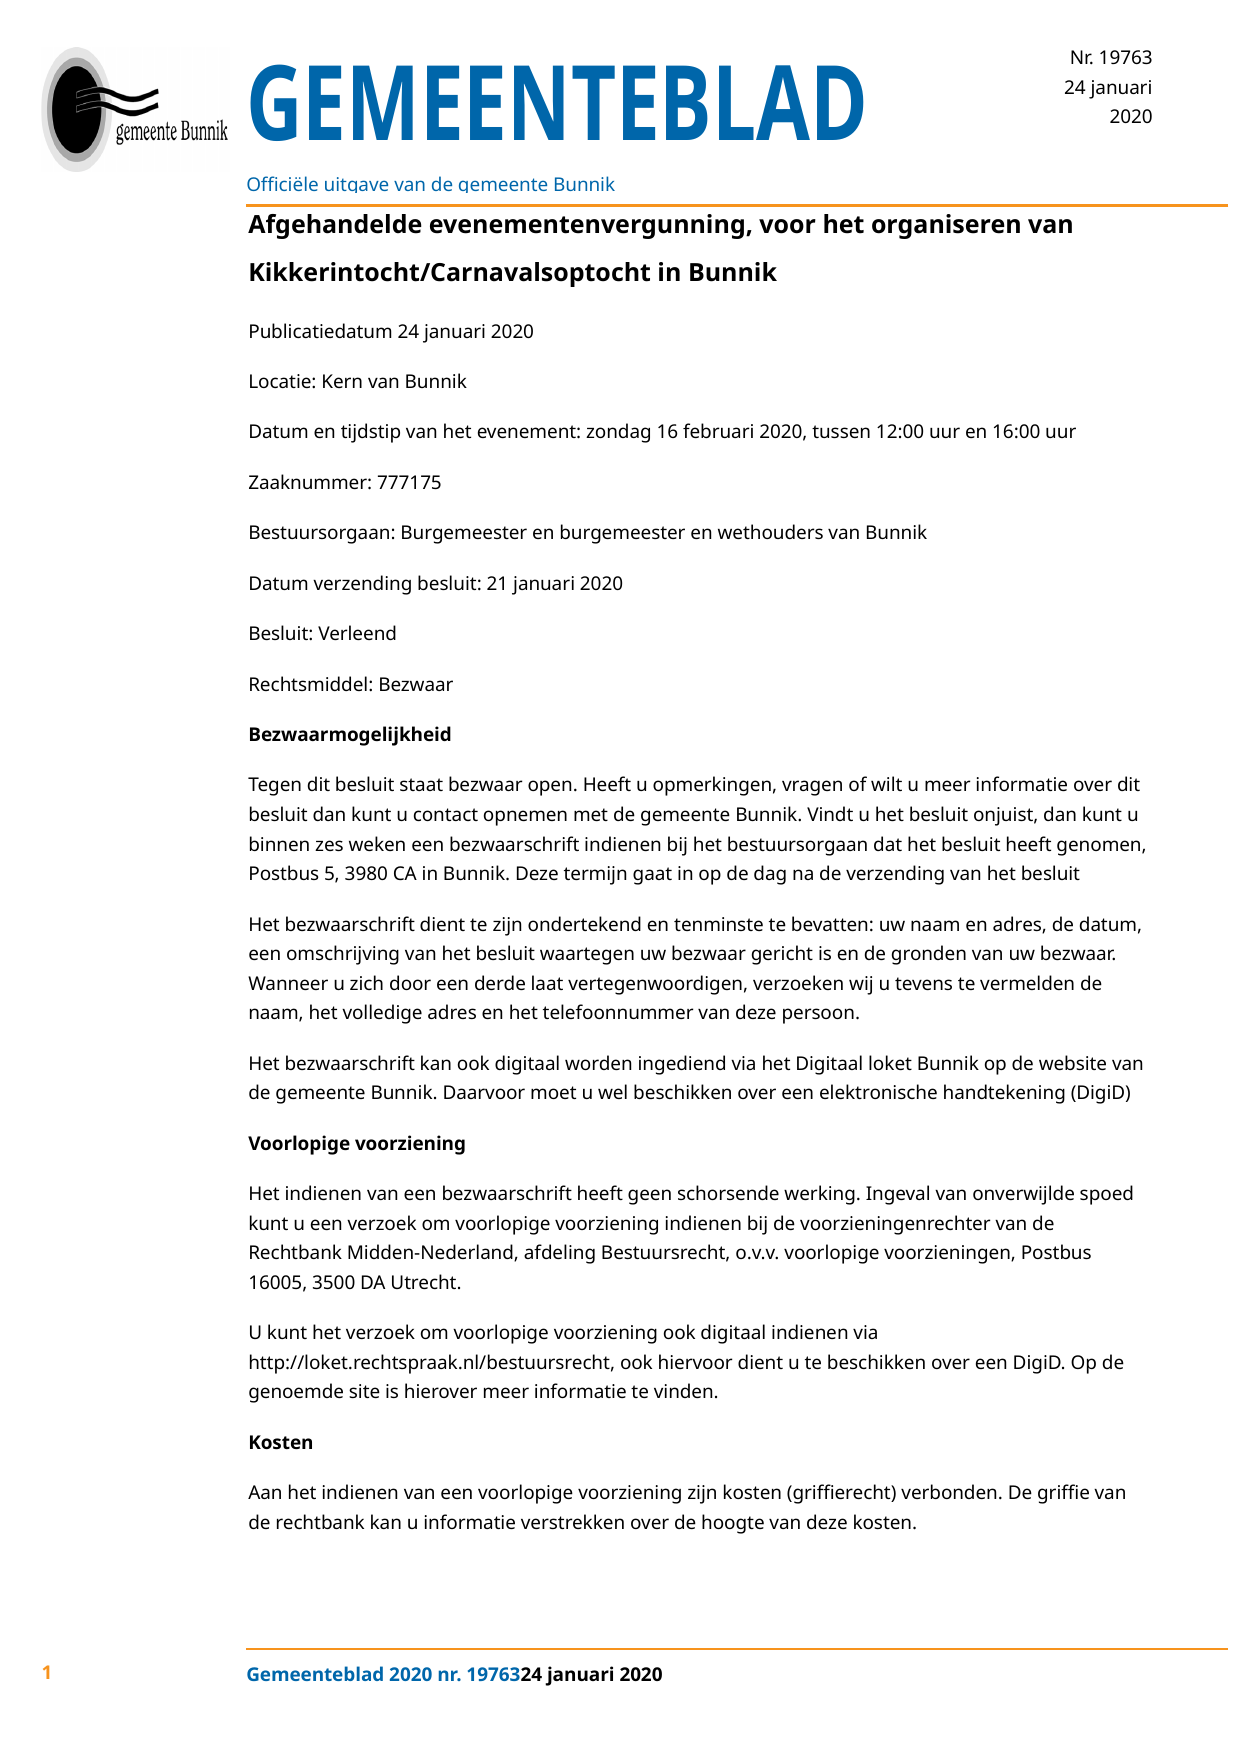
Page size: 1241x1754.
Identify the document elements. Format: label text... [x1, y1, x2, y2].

picture [41, 47, 231, 172]
text Kosten [248, 1429, 1152, 1455]
text Het bezwaarschrift dient te zijn ondertekend en tenminste te bevatten: uw naam en adres, de datum, een omschrijving van het besluit waartegen uw bezwaar gericht is en de gronden van uw bezwaar. Wanneer u zich door een derde laat vertegenwoordigen, verzoeken wij u tevens te vermelden de naam, het volledige adres en het telefoonnummer van deze persoon. [248, 911, 1152, 1025]
text Bezwaarmogelijkheid [248, 721, 1152, 747]
text Rechtsmiddel: Bezwaar [248, 671, 1152, 697]
text Tegen dit besluit staat bezwaar open. Heeft u opmerkingen, vragen of wilt u meer informatie over dit besluit dan kunt u contact opnemen met de gemeente Bunnik. Vindt u het besluit onjuist, dan kunt u binnen zes weken een bezwaarschrift indienen bij het bestuursorgaan dat het besluit heeft genomen, Postbus 5, 3980 CA in Bunnik. Deze termijn gaat in op de dag na de verzending van het besluit [248, 772, 1152, 886]
text Zaaknummer: 777175 [248, 469, 1152, 495]
text Locatie: Kern van Bunnik [248, 368, 1152, 394]
text Bestuursorgaan: Burgemeester en burgemeester en wethouders van Bunnik [248, 519, 1152, 545]
text Afgehandelde evenementenvergunning, voor het organiseren van Kikkerintocht/Carnavalsoptocht in Bunnik [248, 207, 1152, 288]
text Publicatiedatum 24 januari 2020 [248, 318, 1152, 344]
text Datum en tijdstip van het evenement: zondag 16 februari 2020, tussen 12:00 uur en 16:00 uur [248, 419, 1152, 444]
text Voorlopige voorziening [248, 1130, 1152, 1156]
text Besluit: Verleend [248, 620, 1152, 646]
text Het indienen van een bezwaarschrift heeft geen schorsende werking. Ingeval van onverwijlde spoed kunt u een verzoek om voorlopige voorziening indienen bij de voorzieningenrechter van de Rechtbank Midden-Nederland, afdeling Bestuursrecht, o.v.v. voorlopige voorzieningen, Postbus 16005, 3500 DA Utrecht. [248, 1180, 1152, 1295]
text U kunt het verzoek om voorlopige voorziening ook digitaal indienen via http://loket.rechtspraak.nl/bestuursrecht, ook hiervoor dient u te beschikken over een DigiD. Op de genoemde site is hierover meer informatie te vinden. [248, 1319, 1152, 1404]
text Het bezwaarschrift kan ook digitaal worden ingediend via het Digitaal loket Bunnik op de website van de gemeente Bunnik. Daarvoor moet u wel beschikken over een elektronische handtekening (DigiD) [248, 1050, 1152, 1105]
text Aan het indienen van een voorlopige voorziening zijn kosten (griffierecht) verbonden. De griffie van de rechtbank kan u informatie verstrekken over de hoogte van deze kosten. [248, 1479, 1152, 1535]
text Datum verzending besluit: 21 januari 2020 [248, 570, 1152, 596]
